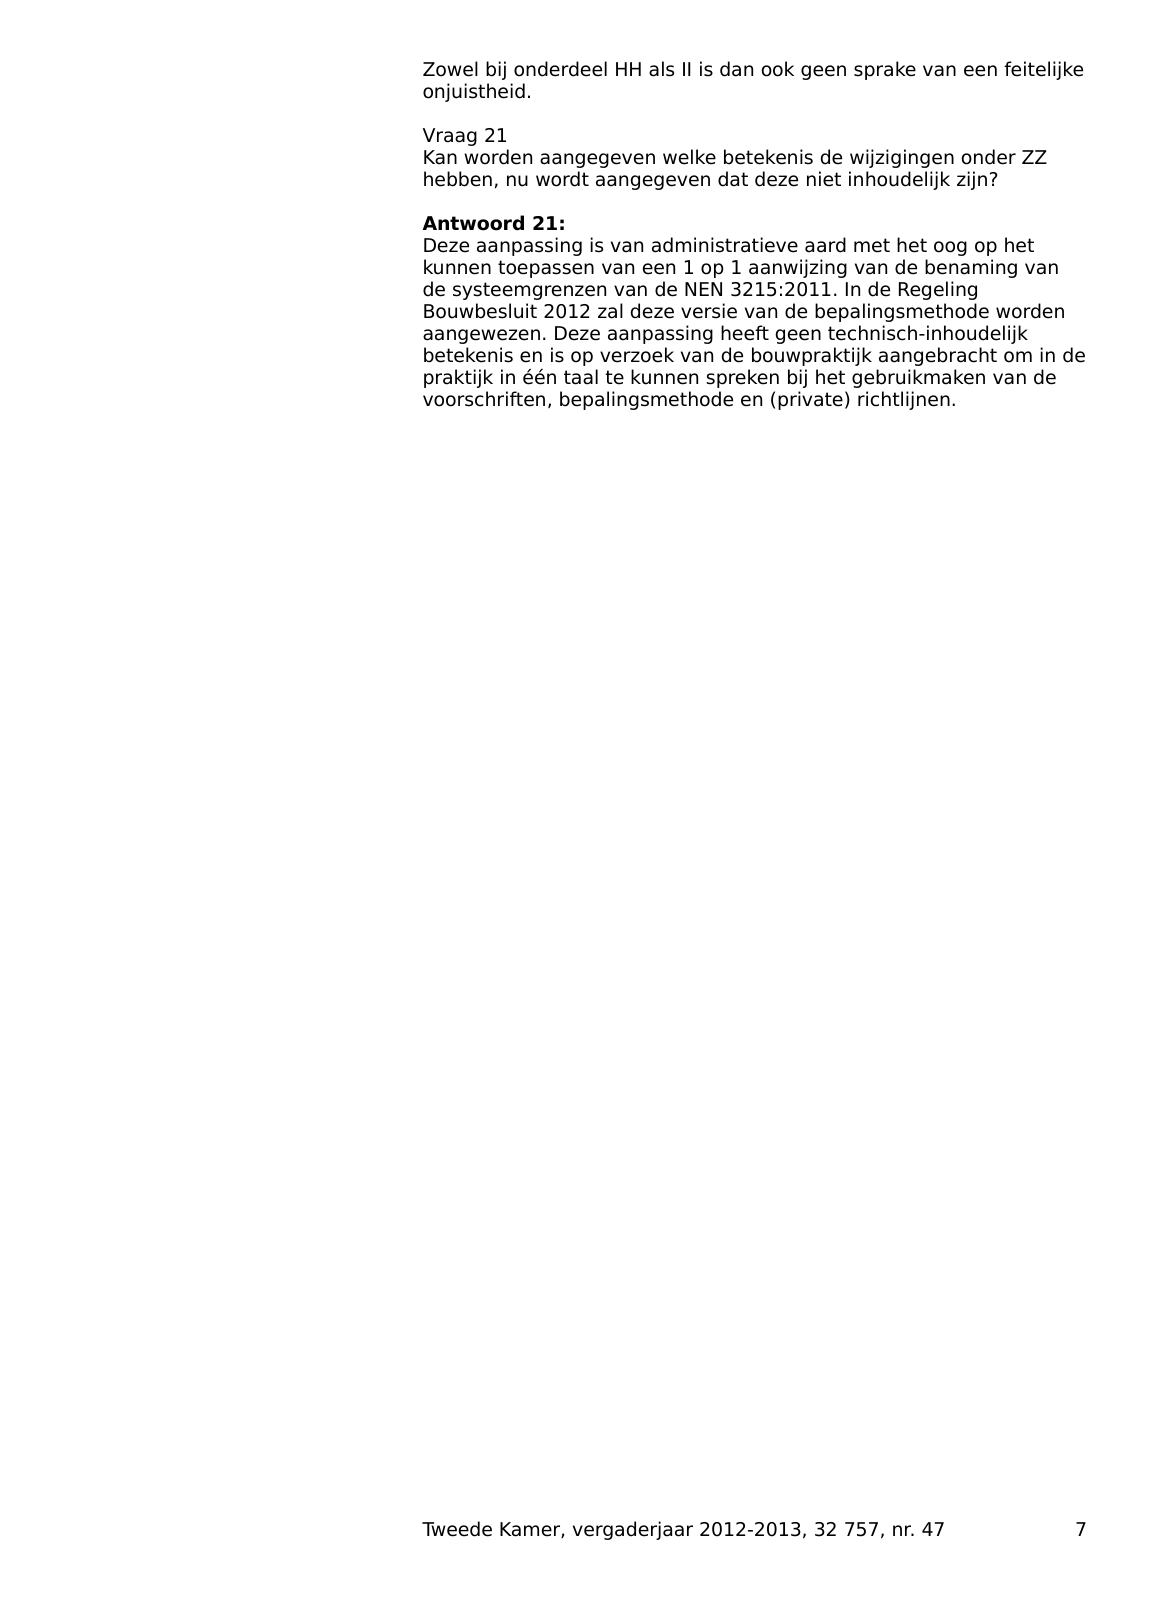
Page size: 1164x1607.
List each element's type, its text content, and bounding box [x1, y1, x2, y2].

text Kan worden aangegeven welke betekenis de wijzigingen onder ZZ hebben, nu wordt aangegeven dat deze niet inhoudelijk zijn? [422, 147, 1087, 191]
text Antwoord 21: [422, 213, 1087, 235]
text Zowel bij onderdeel HH als II is dan ook geen sprake van een feitelijke onjuistheid. [422, 59, 1087, 103]
text Vraag 21 [422, 125, 1087, 147]
text Deze aanpassing is van administratieve aard met het oog op het kunnen toepassen van een 1 op 1 aanwijzing van de benaming van de systeemgrenzen van de NEN 3215:2011. In de Regeling Bouwbesluit 2012 zal deze versie van de bepalingsmethode worden aangewezen. Deze aanpassing heeft geen technisch-inhoudelijk betekenis en is op verzoek van de bouwpraktijk aangebracht om in de praktijk in één taal te kunnen spreken bij het gebruikmaken van de voorschriften, bepalingsmethode en (private) richtlijnen. [422, 235, 1087, 411]
